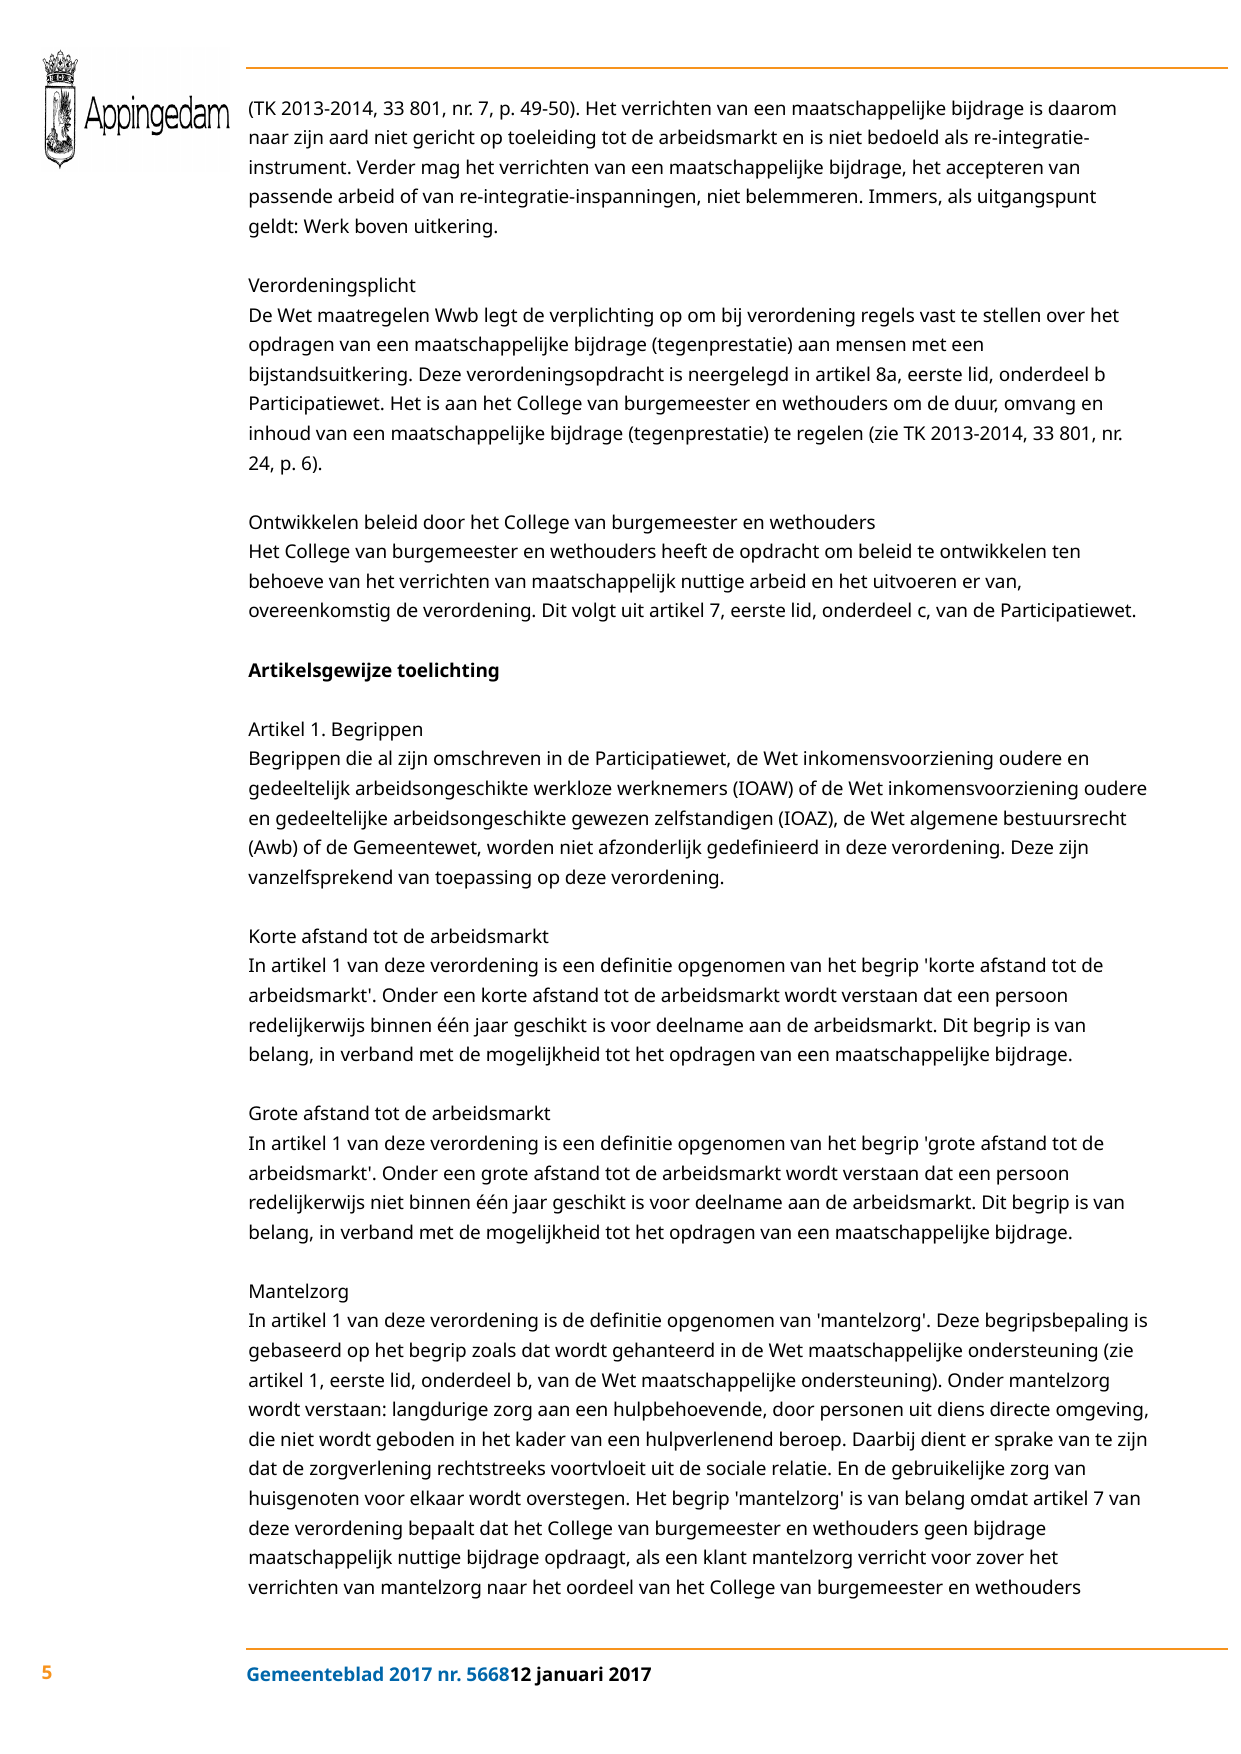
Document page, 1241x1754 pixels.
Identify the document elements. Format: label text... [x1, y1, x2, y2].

text In artikel 1 van deze verordening is een definitie opgenomen van het begrip 'korte afstand tot de arbeidsmarkt'. Onder een korte afstand tot de arbeidsmarkt wordt verstaan dat een persoon redelijkerwijs binnen één jaar geschikt is voor deelname aan de arbeidsmarkt. Dit begrip is van belang, in verband met de mogelijkheid tot het opdragen van een maatschappelijke bijdrage. [248, 953, 1152, 1067]
text Verordeningsplicht [248, 272, 1152, 298]
text In artikel 1 van deze verordening is de definitie opgenomen van 'mantelzorg'. Deze begripsbepaling is gebaseerd op het begrip zoals dat wordt gehanteerd in de Wet maatschappelijke ondersteuning (zie artikel 1, eerste lid, onderdeel b, van de Wet maatschappelijke ondersteuning). Onder mantelzorg wordt verstaan: langdurige zorg aan een hulpbehoevende, door personen uit diens directe omgeving, die niet wordt geboden in het kader van een hulpverlenend beroep. Daarbij dient er sprake van te zijn dat de zorgverlening rechtstreeks voortvloeit uit de sociale relatie. En de gebruikelijke zorg van huisgenoten voor elkaar wordt overstegen. Het begrip 'mantelzorg' is van belang omdat artikel 7 van deze verordening bepaalt dat het College van burgemeester en wethouders geen bijdrage maatschappelijk nuttige bijdrage opdraagt, als een klant mantelzorg verricht voor zover het verrichten van mantelzorg naar het oordeel van het College van burgemeester en wethouders [248, 1308, 1152, 1600]
text Mantelzorg [248, 1278, 1152, 1304]
text Begrippen die al zijn omschreven in de Participatiewet, de Wet inkomensvoorziening oudere en gedeeltelijk arbeidsongeschikte werkloze werknemers (IOAW) of de Wet inkomensvoorziening oudere en gedeeltelijke arbeidsongeschikte gewezen zelfstandigen (IOAZ), de Wet algemene bestuursrecht (Awb) of de Gemeentewet, worden niet afzonderlijk gedefinieerd in deze verordening. Deze zijn vanzelfsprekend van toepassing op deze verordening. [248, 746, 1152, 890]
text In artikel 1 van deze verordening is een definitie opgenomen van het begrip 'grote afstand tot de arbeidsmarkt'. Onder een grote afstand tot de arbeidsmarkt wordt verstaan dat een persoon redelijkerwijs niet binnen één jaar geschikt is voor deelname aan de arbeidsmarkt. Dit begrip is van belang, in verband met de mogelijkheid tot het opdragen van een maatschappelijke bijdrage. [248, 1130, 1152, 1245]
text Artikel 1. Begrippen [248, 716, 1152, 742]
text Het College van burgemeester en wethouders heeft de opdracht om beleid te ontwikkelen ten behoeve van het verrichten van maatschappelijk nuttige arbeid en het uitvoeren er van, overeenkomstig de verordening. Dit volgt uit artikel 7, eerste lid, onderdeel c, van de Participatiewet. [248, 538, 1152, 623]
text De Wet maatregelen Wwb legt de verplichting op om bij verordening regels vast te stellen over het opdragen van een maatschappelijke bijdrage (tegenprestatie) aan mensen met een bijstandsuitkering. Deze verordeningsopdracht is neergelegd in artikel 8a, eerste lid, onderdeel b Participatiewet. Het is aan het College van burgemeester en wethouders om de duur, omvang en inhoud van een maatschappelijke bijdrage (tegenprestatie) te regelen (zie TK 2013-2014, 33 801, nr. 24, p. 6). [248, 302, 1152, 476]
text Artikelsgewijze toelichting [248, 657, 1152, 683]
picture [41, 47, 231, 172]
text Korte afstand tot de arbeidsmarkt [248, 923, 1152, 949]
text Grote afstand tot de arbeidsmarkt [248, 1101, 1152, 1126]
text Ontwikkelen beleid door het College van burgemeester en wethouders [248, 509, 1152, 535]
text (TK 2013-2014, 33 801, nr. 7, p. 49-50). Het verrichten van een maatschappelijke bijdrage is daarom naar zijn aard niet gericht op toeleiding tot de arbeidsmarkt en is niet bedoeld als re-integratie-instrument. Verder mag het verrichten van een maatschappelijke bijdrage, het accepteren van passende arbeid of van re-integratie-inspanningen, niet belemmeren. Immers, als uitgangspunt geldt: Werk boven uitkering. [248, 95, 1152, 239]
